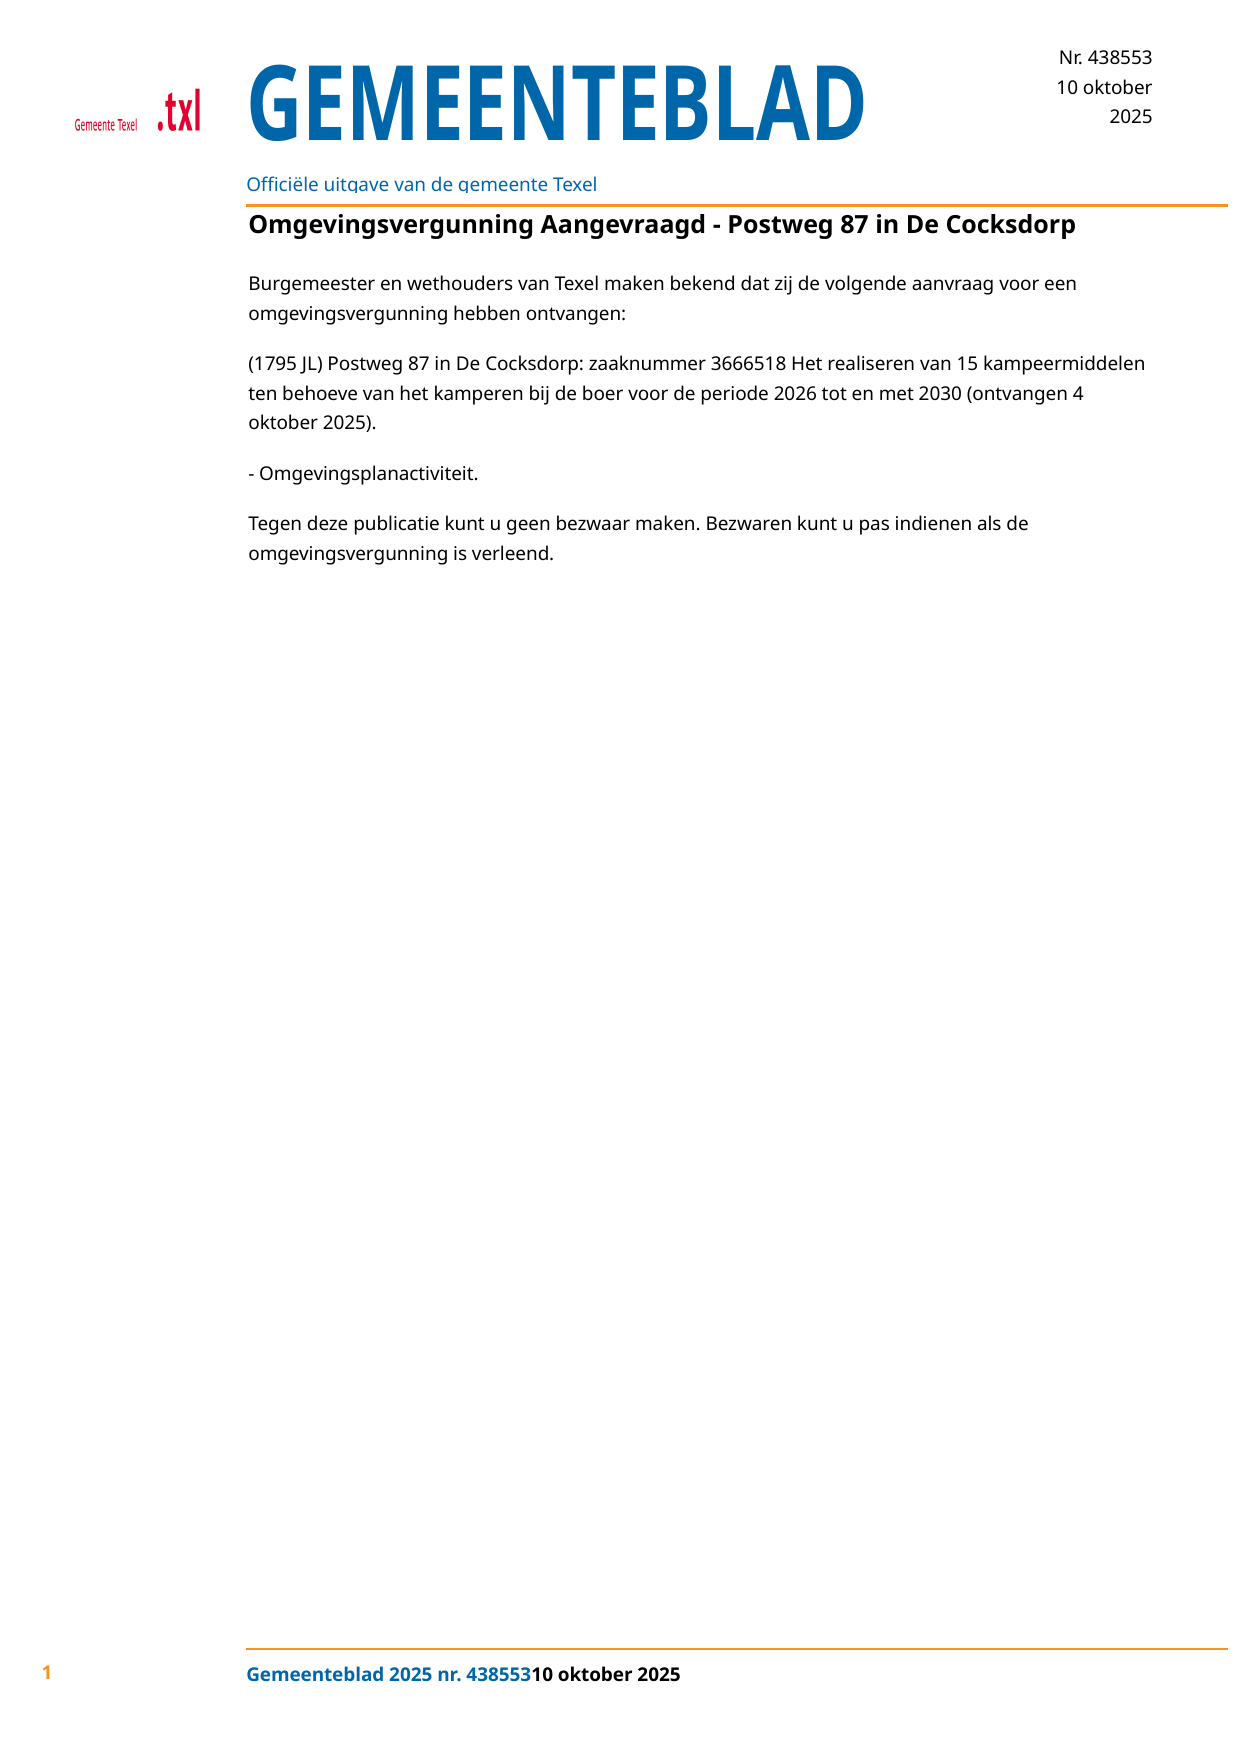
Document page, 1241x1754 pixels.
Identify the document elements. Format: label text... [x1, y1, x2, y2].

text (1795 JL) Postweg 87 in De Cocksdorp: zaaknummer 3666518 Het realiseren van 15 kampeermiddelen ten behoeve van het kamperen bij de boer voor de periode 2026 tot en met 2030 (ontvangen 4 oktober 2025). [248, 350, 1152, 435]
text Omgevingsvergunning Aangevraagd - Postweg 87 in De Cocksdorp [248, 207, 1152, 241]
text - Omgevingsplanactiviteit. [248, 460, 1152, 486]
picture [41, 47, 231, 172]
text Burgemeester en wethouders van Texel maken bekend dat zij de volgende aanvraag voor een omgevingsvergunning hebben ontvangen: [248, 270, 1152, 326]
text Tegen deze publicatie kunt u geen bezwaar maken. Bezwaren kunt u pas indienen als de omgevingsvergunning is verleend. [248, 510, 1152, 566]
